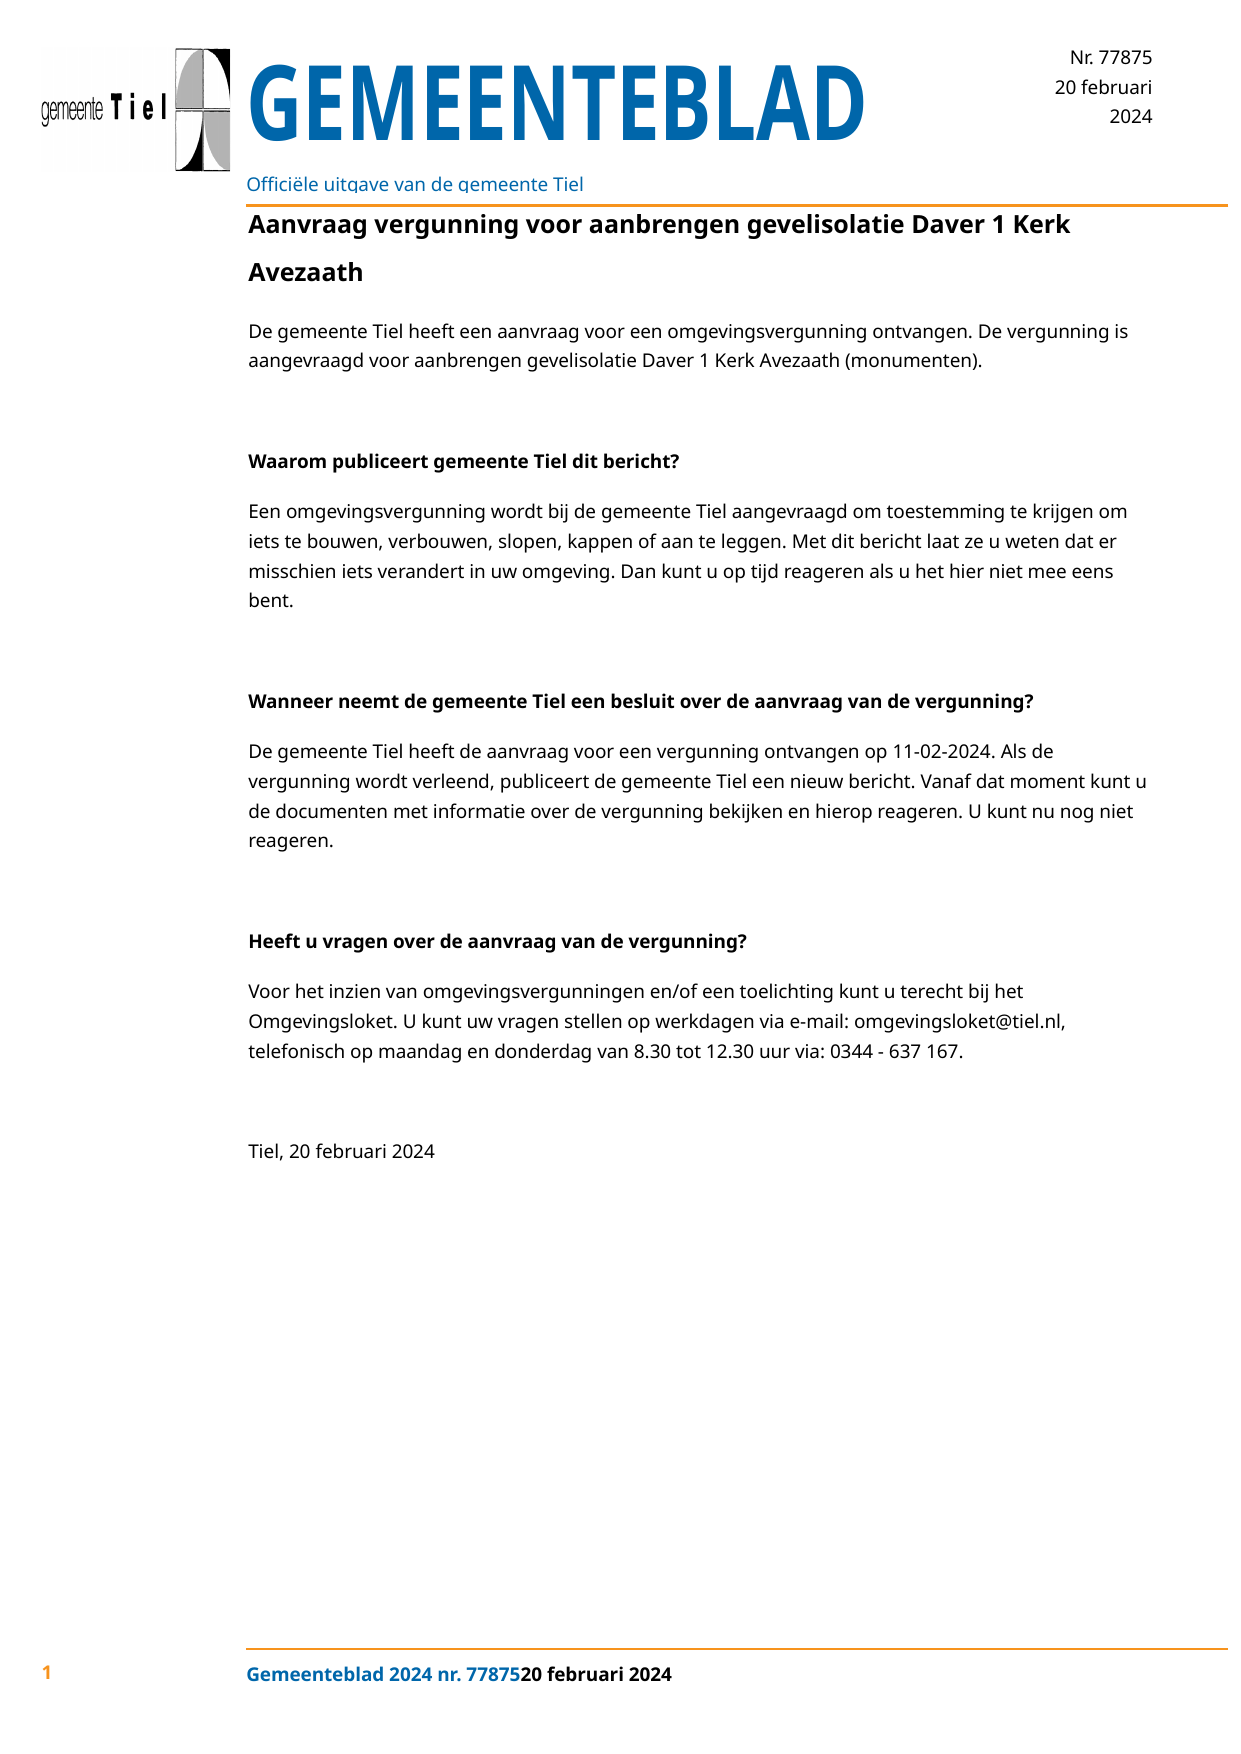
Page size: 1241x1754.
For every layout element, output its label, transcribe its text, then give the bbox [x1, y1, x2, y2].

text Waarom publiceert gemeente Tiel dit bericht? [248, 448, 1152, 474]
text Voor het inzien van omgevingsvergunningen en/of een toelichting kunt u terecht bij het Omgevingsloket. U kunt uw vragen stellen op werkdagen via e-mail: omgevingsloket@tiel.nl, telefonisch op maandag en donderdag van 8.30 tot 12.30 uur via: 0344 - 637 167. [248, 979, 1152, 1064]
text De gemeente Tiel heeft de aanvraag voor een vergunning ontvangen op 11-02-2024. Als de vergunning wordt verleend, publiceert de gemeente Tiel een nieuw bericht. Vanaf dat moment kunt u de documenten met informatie over de vergunning bekijken en hierop reageren. U kunt nu nog niet reageren. [248, 739, 1152, 853]
text Een omgevingsvergunning wordt bij de gemeente Tiel aangevraagd om toestemming te krijgen om iets te bouwen, verbouwen, slopen, kappen of aan te leggen. Met dit bericht laat ze u weten dat er misschien iets verandert in uw omgeving. Dan kunt u op tijd reageren als u het hier niet mee eens bent. [248, 499, 1152, 613]
text Wanneer neemt de gemeente Tiel een besluit over de aanvraag van de vergunning? [248, 688, 1152, 714]
text De gemeente Tiel heeft een aanvraag voor een omgevingsvergunning ontvangen. De vergunning is aangevraagd voor aanbrengen gevelisolatie Daver 1 Kerk Avezaath (monumenten). [248, 318, 1152, 373]
text Tiel, 20 februari 2024 [248, 1139, 1152, 1164]
text Heeft u vragen over de aanvraag van de vergunning? [248, 928, 1152, 954]
picture [41, 47, 231, 172]
text Aanvraag vergunning voor aanbrengen gevelisolatie Daver 1 Kerk Avezaath [248, 207, 1152, 288]
